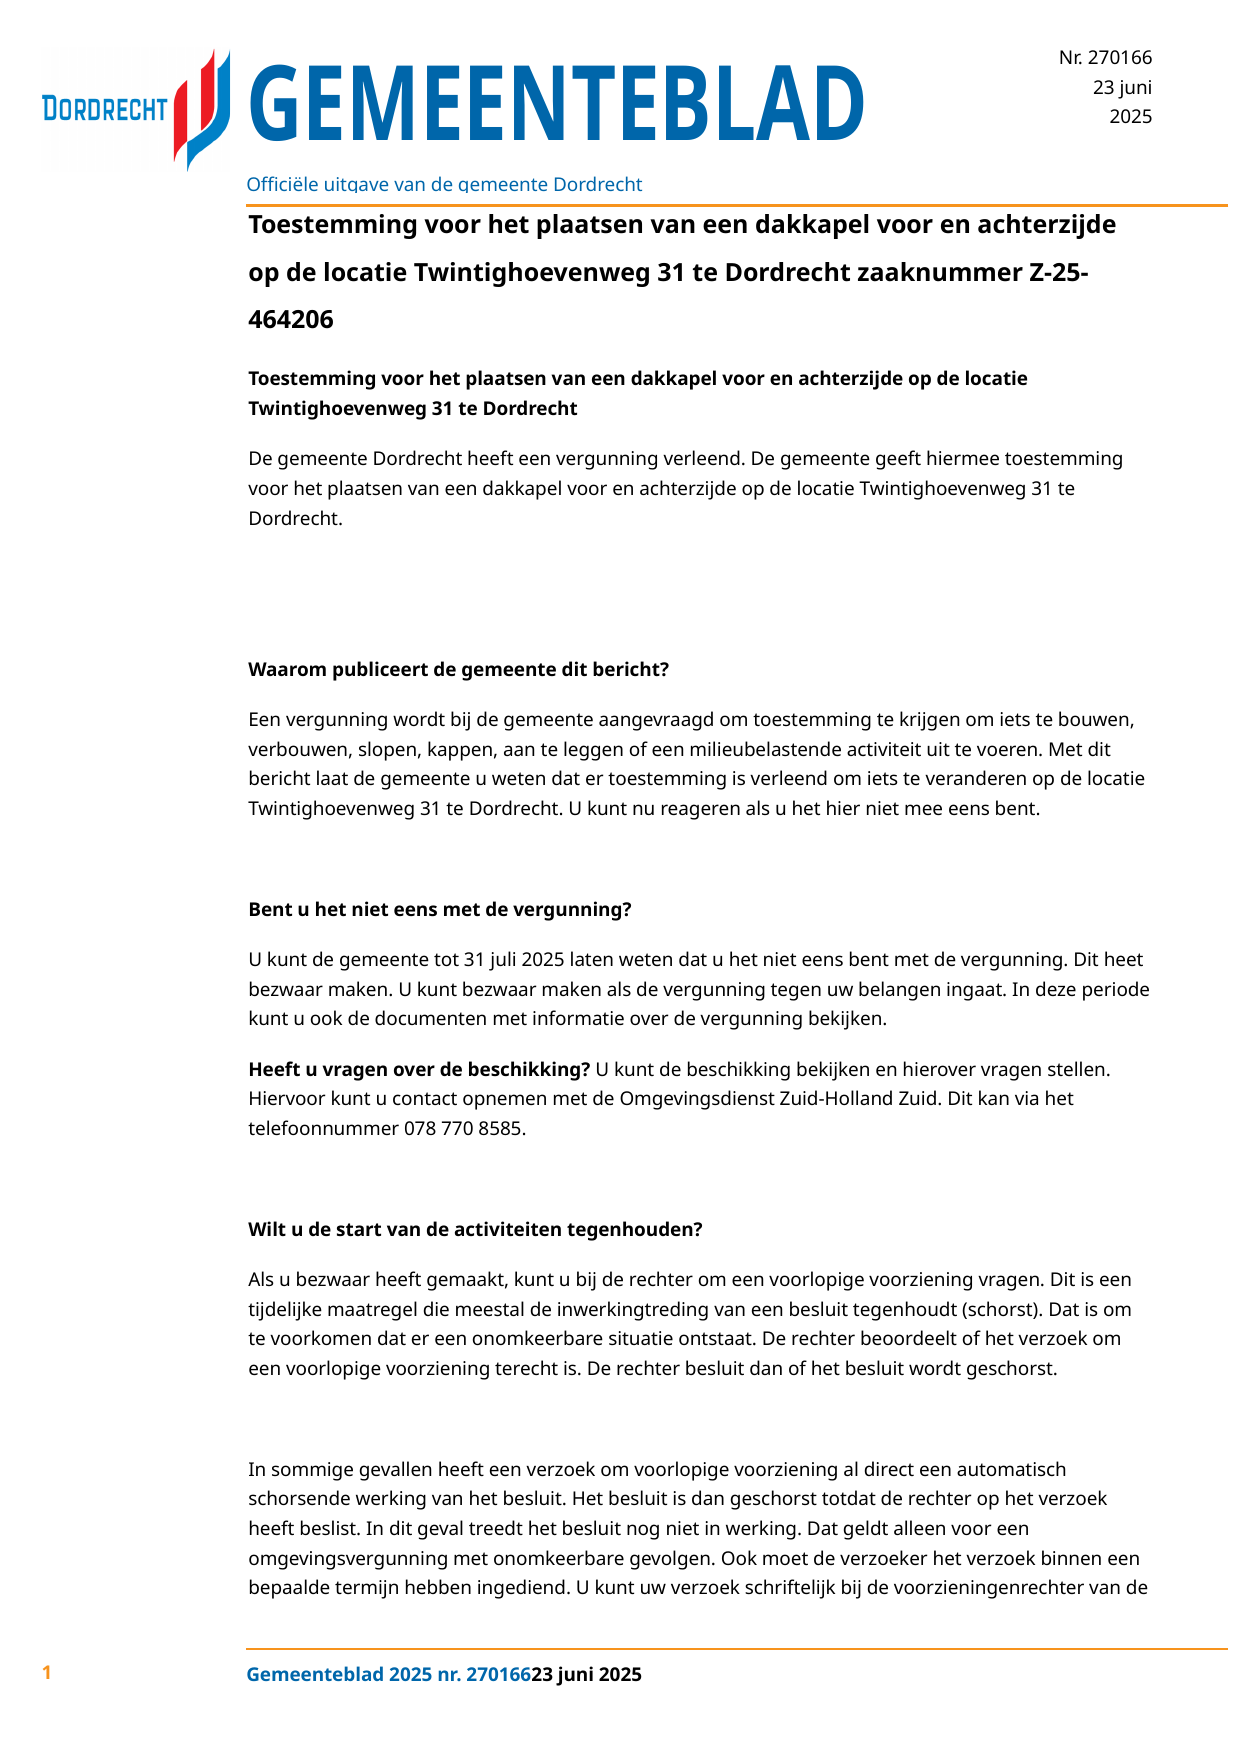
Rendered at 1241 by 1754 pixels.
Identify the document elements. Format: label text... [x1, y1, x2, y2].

text Als u bezwaar heeft gemaakt, kunt u bij de rechter om een voorlopige voorziening vragen. Dit is een tijdelijke maatregel die meestal de inwerkingtreding van een besluit tegenhoudt (schorst). Dat is om te voorkomen dat er een onomkeerbare situatie ontstaat. De rechter beoordeelt of het verzoek om een voorlopige voorziening terecht is. De rechter besluit dan of het besluit wordt geschorst. [248, 1266, 1152, 1381]
picture [41, 47, 231, 172]
text In sommige gevallen heeft een verzoek om voorlopige voorziening al direct een automatisch schorsende werking van het besluit. Het besluit is dan geschorst totdat de rechter op het verzoek heeft beslist. In dit geval treedt het besluit nog niet in werking. Dat geldt alleen voor een omgevingsvergunning met onomkeerbare gevolgen. Ook moet de verzoeker het verzoek binnen een bepaalde termijn hebben ingediend. U kunt uw verzoek schriftelijk bij de voorzieningenrechter van de [248, 1456, 1152, 1600]
text Waarom publiceert de gemeente dit bericht? [248, 656, 1152, 682]
text Heeft u vragen over de beschikking? U kunt de beschikking bekijken en hierover vragen stellen. Hiervoor kunt u contact opnemen met de Omgevingsdienst Zuid-Holland Zuid. Dit kan via het telefoonnummer 078 770 8585. [248, 1056, 1152, 1141]
text De gemeente Dordrecht heeft een vergunning verleend. De gemeente geeft hiermee toestemming voor het plaatsen van een dakkapel voor en achterzijde op de locatie Twintighoevenweg 31 te Dordrecht. [248, 446, 1152, 530]
text U kunt de gemeente tot 31 juli 2025 laten weten dat u het niet eens bent met de vergunning. Dit heet bezwaar maken. U kunt bezwaar maken als de vergunning tegen uw belangen ingaat. In deze periode kunt u ook de documenten met informatie over de vergunning bekijken. [248, 946, 1152, 1031]
text Wilt u de start van de activiteiten tegenhouden? [248, 1216, 1152, 1242]
text Bent u het niet eens met de vergunning? [248, 896, 1152, 922]
text Een vergunning wordt bij de gemeente aangevraagd om toestemming te krijgen om iets te bouwen, verbouwen, slopen, kappen, aan te leggen of een milieubelastende activiteit uit te voeren. Met dit bericht laat de gemeente u weten dat er toestemming is verleend om iets te veranderen op de locatie Twintighoevenweg 31 te Dordrecht. U kunt nu reageren als u het hier niet mee eens bent. [248, 706, 1152, 821]
text Toestemming voor het plaatsen van een dakkapel voor en achterzijde op de locatie Twintighoevenweg 31 te Dordrecht [248, 366, 1152, 421]
text Toestemming voor het plaatsen van een dakkapel voor en achterzijde op de locatie Twintighoevenweg 31 te Dordrecht zaaknummer Z-25-464206 [248, 207, 1152, 336]
